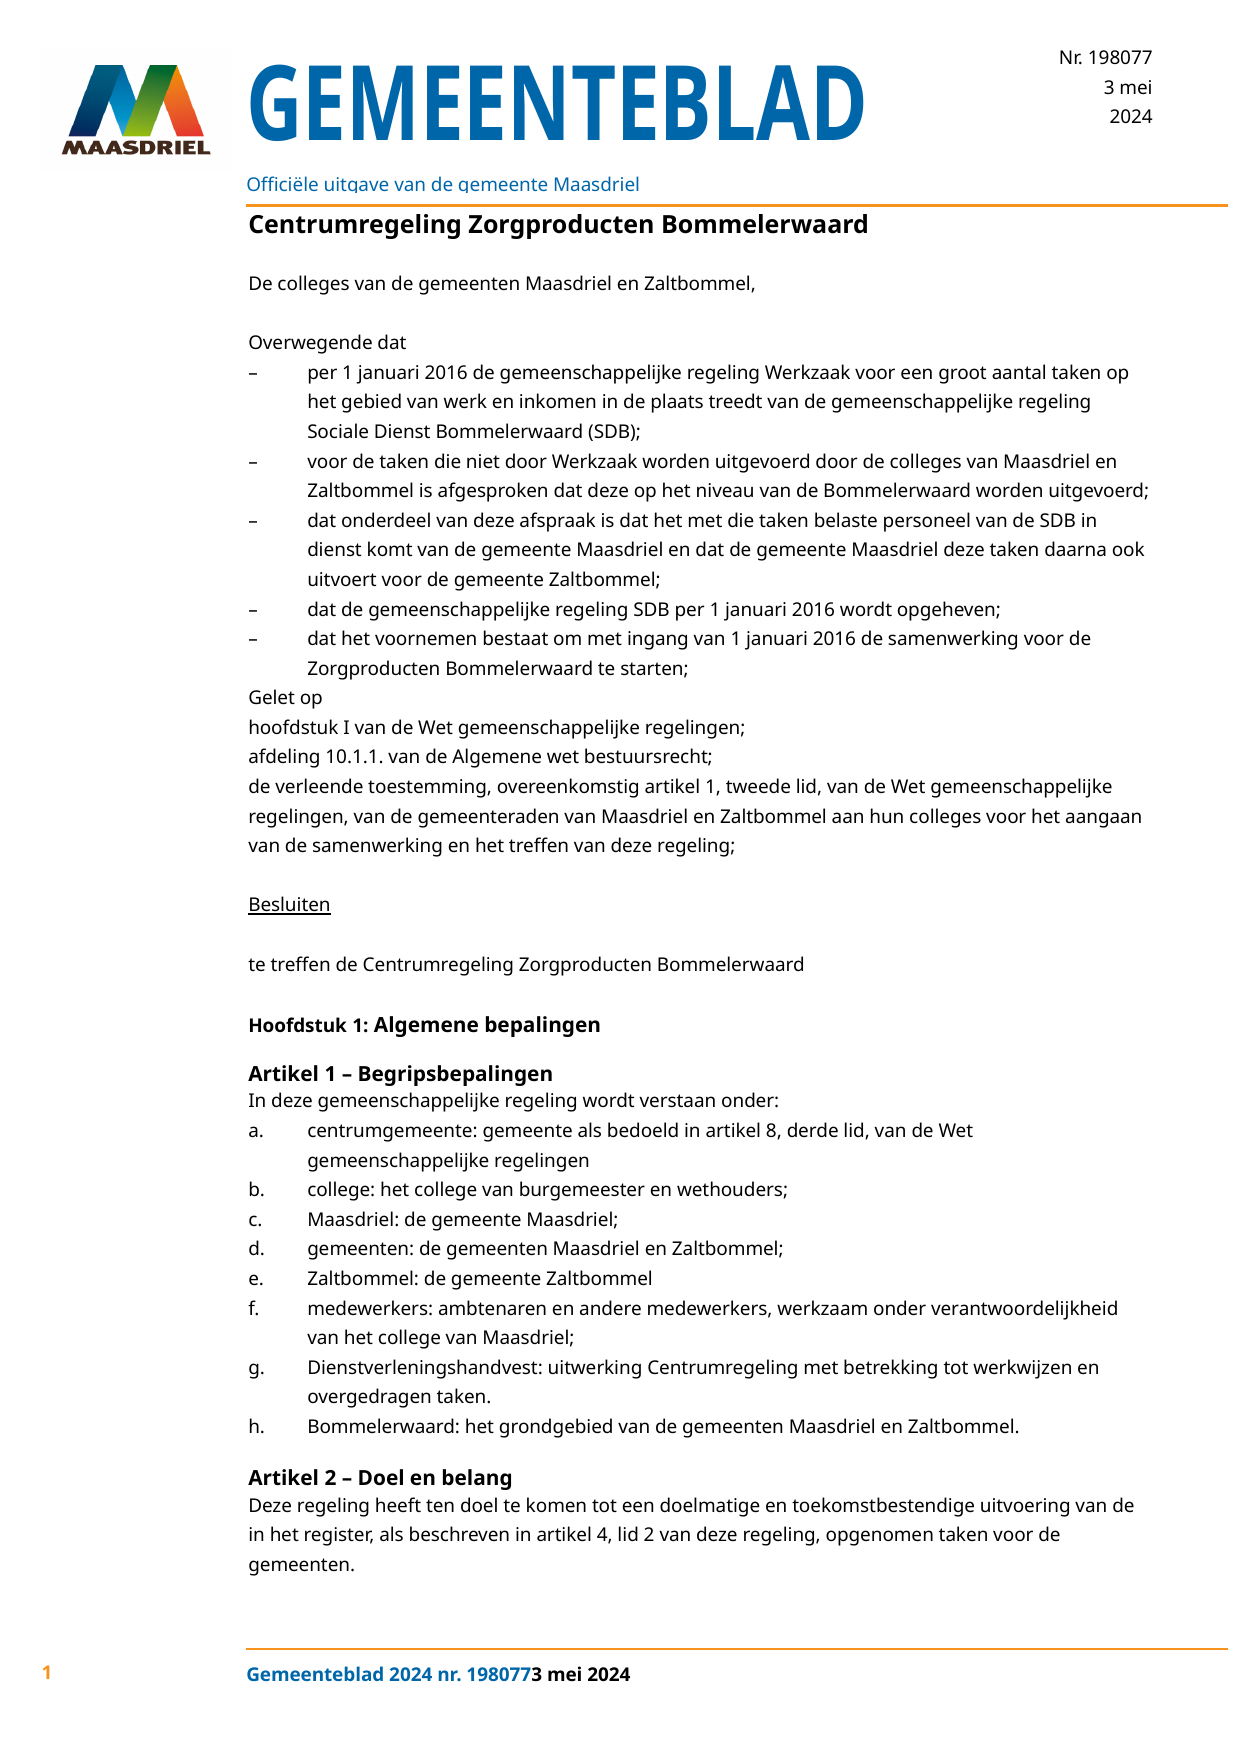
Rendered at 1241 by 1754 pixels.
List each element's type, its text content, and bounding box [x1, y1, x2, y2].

text afdeling 10.1.1. van de Algemene wet bestuursrecht; [248, 744, 1152, 769]
list dat onderdeel van deze afspraak is dat het met die taken belaste personeel van de SDB in dienst komt van de gemeente Maasdriel en dat de gemeente Maasdriel deze taken daarna ook uitvoert voor de gemeente Zaltbommel; [248, 507, 1152, 592]
text In deze gemeenschappelijke regeling wordt verstaan onder: [248, 1088, 1152, 1113]
text Deze regeling heeft ten doel te komen tot een doelmatige en toekomstbestendige uitvoering van de in het register, als beschreven in artikel 4, lid 2 van deze regeling, opgenomen taken voor de gemeenten. [248, 1492, 1152, 1577]
list dat de gemeenschappelijke regeling SDB per 1 januari 2016 wordt opgeheven; [248, 596, 1152, 621]
text Gelet op [248, 684, 1152, 710]
list medewerkers: ambtenaren en andere medewerkers, werkzaam onder verantwoordelijkheid van het college van Maasdriel; [248, 1295, 1152, 1350]
list college: het college van burgemeester en wethouders; [248, 1176, 1152, 1202]
list per 1 januari 2016 de gemeenschappelijke regeling Werkzaak voor een groot aantal taken op het gebied van werk en inkomen in de plaats treedt van de gemeenschappelijke regeling Sociale Dienst Bommelerwaard (SDB); [248, 359, 1152, 444]
text de verleende toestemming, overeenkomstig artikel 1, tweede lid, van de Wet gemeenschappelijke regelingen, van de gemeenteraden van Maasdriel en Zaltbommel aan hun colleges voor het aangaan van de samenwerking en het treffen van deze regeling; [248, 773, 1152, 858]
list centrumgemeente: gemeente als bedoeld in artikel 8, derde lid, van de Wet gemeenschappelijke regelingen [248, 1117, 1152, 1172]
text Overwegende dat [248, 329, 1152, 355]
text Hoofdstuk 1: Algemene bepalingen [248, 1010, 1152, 1038]
text De colleges van de gemeenten Maasdriel en Zaltbommel, [248, 270, 1152, 296]
list dat het voornemen bestaat om met ingang van 1 januari 2016 de samenwerking voor de Zorgproducten Bommelerwaard te starten; [248, 625, 1152, 681]
list Maasdriel: de gemeente Maasdriel; [248, 1206, 1152, 1232]
picture [41, 47, 231, 172]
text Artikel 2 – Doel en belang [248, 1463, 1152, 1492]
list Bommelerwaard: het grondgebied van de gemeenten Maasdriel en Zaltbommel. [248, 1413, 1152, 1439]
text te treffen de Centrumregeling Zorgproducten Bommelerwaard [248, 951, 1152, 976]
text hoofdstuk I van de Wet gemeenschappelijke regelingen; [248, 714, 1152, 740]
list gemeenten: de gemeenten Maasdriel en Zaltbommel; [248, 1236, 1152, 1261]
list voor de taken die niet door Werkzaak worden uitgevoerd door de colleges van Maasdriel en Zaltbommel is afgesproken dat deze op het niveau van de Bommelerwaard worden uitgevoerd; [248, 448, 1152, 503]
list Zaltbommel: de gemeente Zaltbommel [248, 1265, 1152, 1291]
text Besluiten [248, 892, 1152, 917]
text Artikel 1 – Begripsbepalingen [248, 1059, 1152, 1088]
text Centrumregeling Zorgproducten Bommelerwaard [248, 207, 1152, 241]
list Dienstverleningshandvest: uitwerking Centrumregeling met betrekking tot werkwijzen en overgedragen taken. [248, 1354, 1152, 1409]
